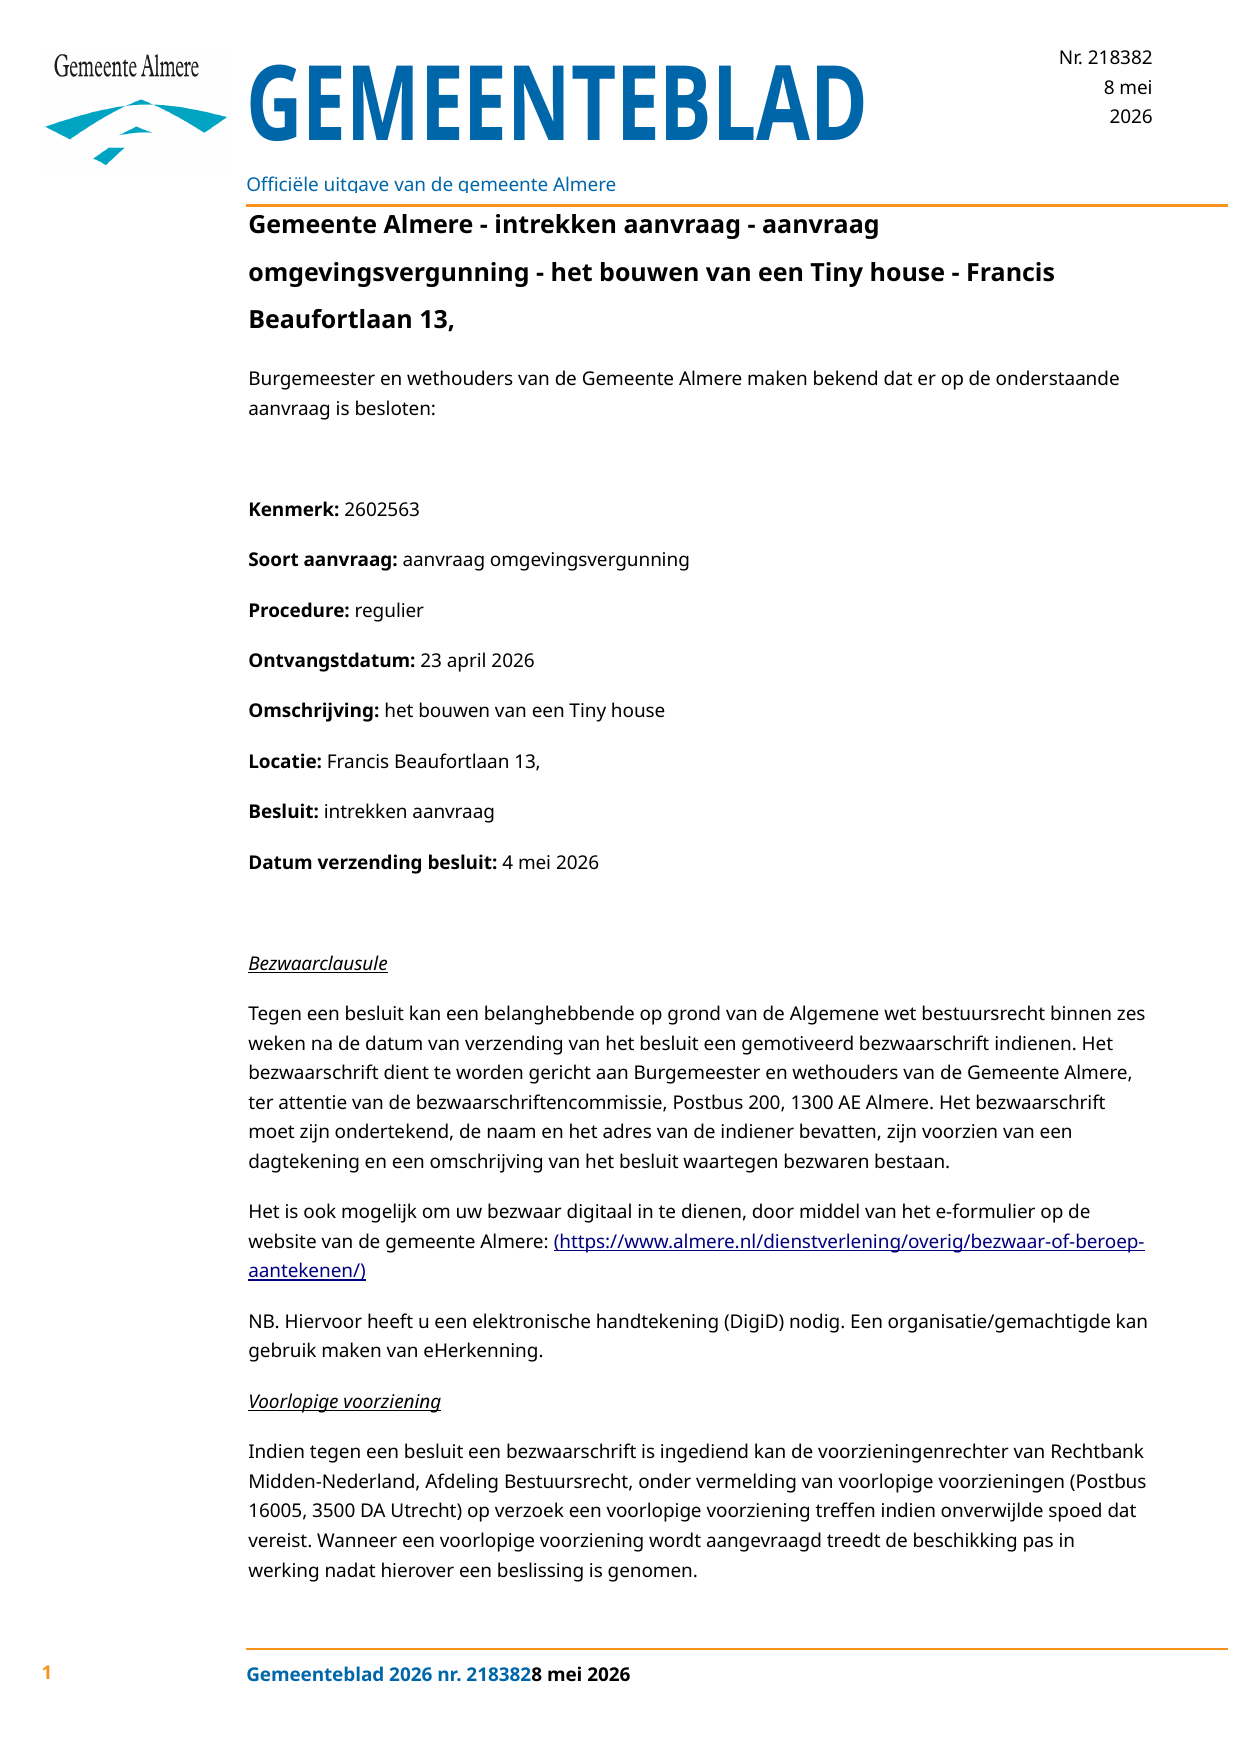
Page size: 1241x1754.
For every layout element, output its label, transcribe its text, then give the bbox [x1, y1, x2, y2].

text Procedure: regulier [248, 597, 1152, 622]
text Het is ook mogelijk om uw bezwaar digitaal in te dienen, door middel van het e-formulier op de website van de gemeente Almere: (https://www.almere.nl/dienstverlening/overig/bezwaar-of-beroep-aantekenen/) [248, 1198, 1152, 1283]
text NB. Hiervoor heeft u een elektronische handtekening (DigiD) nodig. Een organisatie/gemachtigde kan gebruik maken van eHerkenning. [248, 1308, 1152, 1363]
text Ontvangstdatum: 23 april 2026 [248, 647, 1152, 673]
picture [41, 47, 231, 172]
text Besluit: intrekken aanvraag [248, 798, 1152, 824]
text Indien tegen een besluit een bezwaarschrift is ingediend kan de voorzieningenrechter van Rechtbank Midden-Nederland, Afdeling Bestuursrecht, onder vermelding van voorlopige voorzieningen (Postbus 16005, 3500 DA Utrecht) op verzoek een voorlopige voorziening treffen indien onverwijlde spoed dat vereist. Wanneer een voorlopige voorziening wordt aangevraagd treedt de beschikking pas in werking nadat hierover een beslissing is genomen. [248, 1438, 1152, 1582]
text Voorlopige voorziening [248, 1388, 1152, 1414]
text Omschrijving: het bouwen van een Tiny house [248, 698, 1152, 723]
text Kenmerk: 2602563 [248, 496, 1152, 522]
text Bezwaarclausule [248, 950, 1152, 975]
text Soort aanvraag: aanvraag omgevingsvergunning [248, 546, 1152, 572]
text Burgemeester en wethouders van de Gemeente Almere maken bekend dat er op de onderstaande aanvraag is besloten: [248, 366, 1152, 421]
text Locatie: Francis Beaufortlaan 13, [248, 748, 1152, 774]
text Tegen een besluit kan een belanghebbende op grond van de Algemene wet bestuursrecht binnen zes weken na de datum van verzending van het besluit een gemotiveerd bezwaarschrift indienen. Het bezwaarschrift dient te worden gericht aan Burgemeester en wethouders van de Gemeente Almere, ter attentie van de bezwaarschriftencommissie, Postbus 200, 1300 AE Almere. Het bezwaarschrift moet zijn ondertekend, de naam en het adres van de indiener bevatten, zijn voorzien van een dagtekening en een omschrijving van het besluit waartegen bezwaren bestaan. [248, 1000, 1152, 1174]
text Gemeente Almere - intrekken aanvraag - aanvraag omgevingsvergunning - het bouwen van een Tiny house - Francis Beaufortlaan 13, [248, 207, 1152, 336]
text Datum verzending besluit: 4 mei 2026 [248, 849, 1152, 874]
